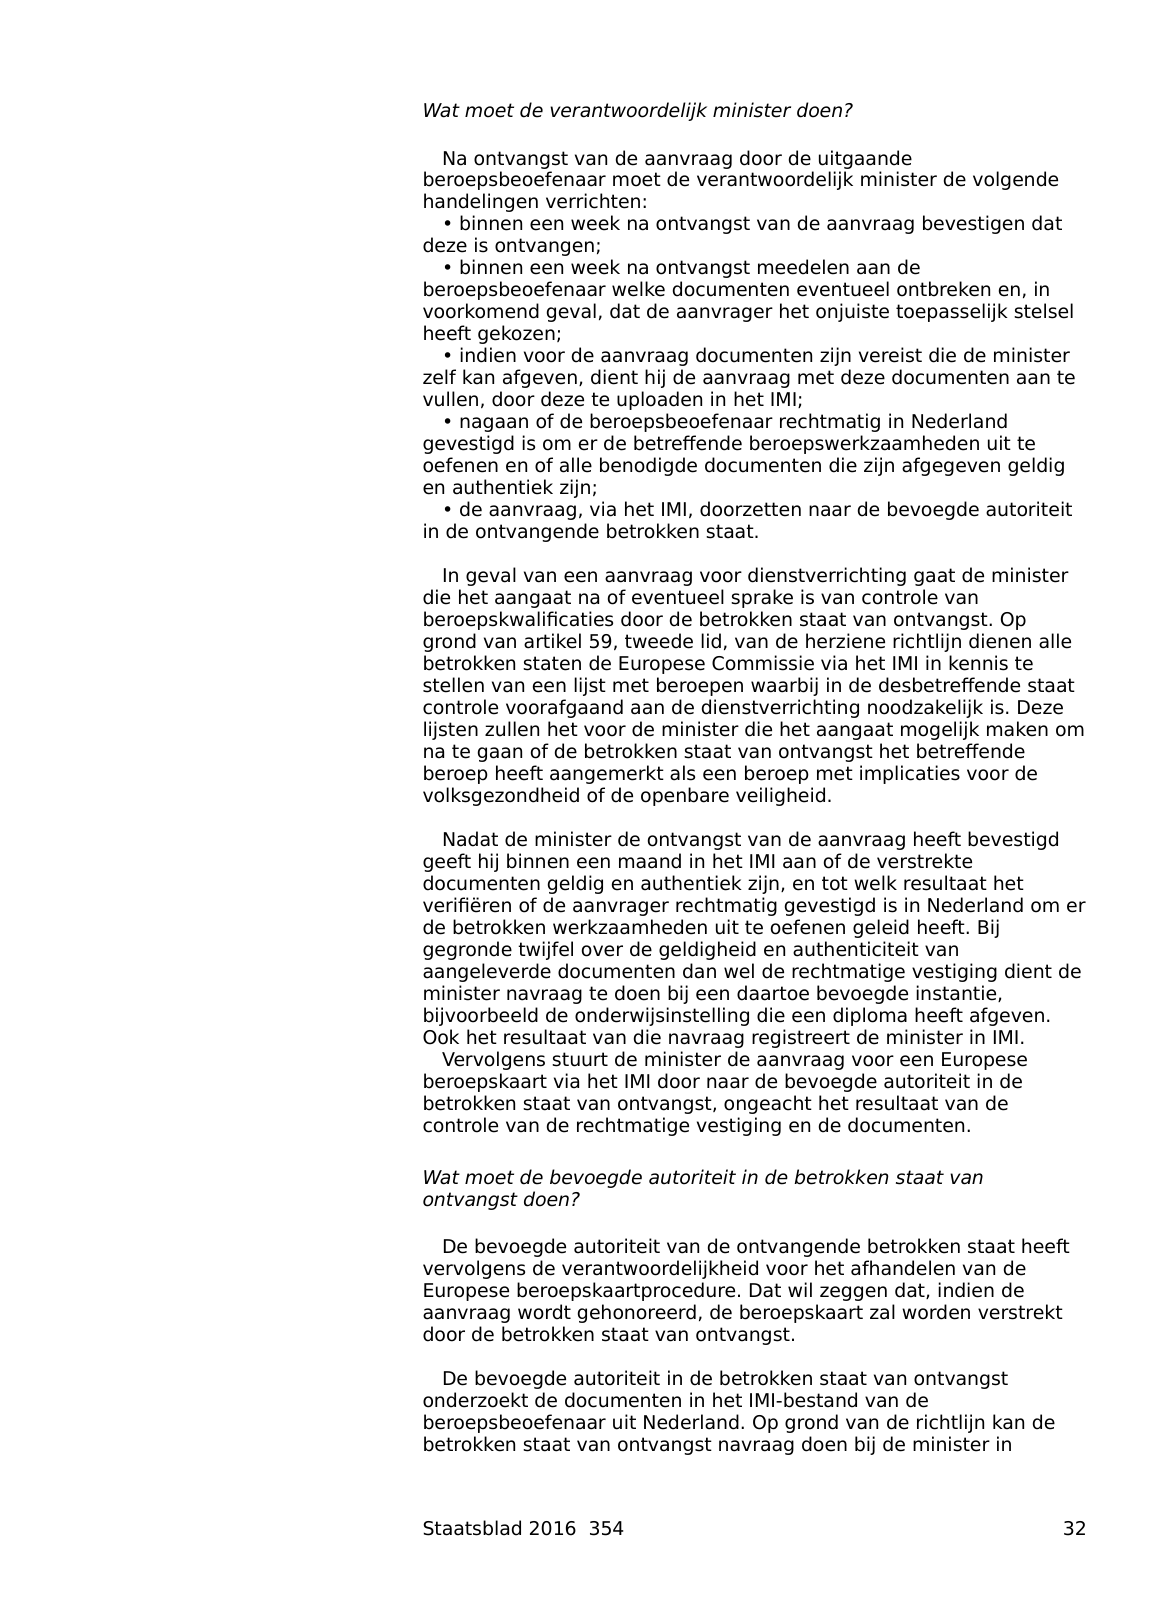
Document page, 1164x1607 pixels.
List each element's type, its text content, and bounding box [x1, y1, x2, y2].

text Nadat de minister de ontvangst van de aanvraag heeft bevestigd geeft hij binnen een maand in het IMI aan of de verstrekte documenten geldig en authentiek zijn, en tot welk resultaat het verifiëren of de aanvrager rechtmatig gevestigd is in Nederland om er de betrokken werkzaamheden uit te oefenen geleid heeft. Bij gegronde twijfel over de geldigheid en authenticiteit van aangeleverde documenten dan wel de rechtmatige vestiging dient de minister navraag te doen bij een daartoe bevoegde instantie, bijvoorbeeld de onderwijsinstelling die een diploma heeft afgeven. Ook het resultaat van die navraag registreert de minister in IMI. [422, 829, 1087, 1049]
subtitle Wat moet de bevoegde autoriteit in de betrokken staat van ontvangst doen? [422, 1167, 1087, 1211]
text • de aanvraag, via het IMI, doorzetten naar de bevoegde autoriteit in de ontvangende betrokken staat. [422, 499, 1087, 543]
text Vervolgens stuurt de minister de aanvraag voor een Europese beroepskaart via het IMI door naar de bevoegde autoriteit in de betrokken staat van ontvangst, ongeacht het resultaat van de controle van de rechtmatige vestiging en de documenten. [422, 1049, 1087, 1137]
subtitle Wat moet de verantwoordelijk minister doen? [422, 100, 1087, 122]
text • indien voor de aanvraag documenten zijn vereist die de minister zelf kan afgeven, dient hij de aanvraag met deze documenten aan te vullen, door deze te uploaden in het IMI; [422, 345, 1087, 411]
text De bevoegde autoriteit in de betrokken staat van ontvangst onderzoekt de documenten in het IMI-bestand van de beroepsbeoefenaar uit Nederland. Op grond van de richtlijn kan de betrokken staat van ontvangst navraag doen bij de minister in [422, 1368, 1087, 1456]
text Na ontvangst van de aanvraag door de uitgaande beroepsbeoefenaar moet de verantwoordelijk minister de volgende handelingen verrichten: [422, 147, 1087, 213]
text • binnen een week na ontvangst meedelen aan de beroepsbeoefenaar welke documenten eventueel ontbreken en, in voorkomend geval, dat de aanvrager het onjuiste toepasselijk stelsel heeft gekozen; [422, 257, 1087, 345]
text • binnen een week na ontvangst van de aanvraag bevestigen dat deze is ontvangen; [422, 213, 1087, 257]
text De bevoegde autoriteit van de ontvangende betrokken staat heeft vervolgens de verantwoordelijkheid voor het afhandelen van de Europese beroepskaartprocedure. Dat wil zeggen dat, indien de aanvraag wordt gehonoreerd, de beroepskaart zal worden verstrekt door de betrokken staat van ontvangst. [422, 1236, 1087, 1346]
text In geval van een aanvraag voor dienstverrichting gaat de minister die het aangaat na of eventueel sprake is van controle van beroepskwalificaties door de betrokken staat van ontvangst. Op grond van artikel 59, tweede lid, van de herziene richtlijn dienen alle betrokken staten de Europese Commissie via het IMI in kennis te stellen van een lijst met beroepen waarbij in de desbetreffende staat controle voorafgaand aan de dienstverrichting noodzakelijk is. Deze lijsten zullen het voor de minister die het aangaat mogelijk maken om na te gaan of de betrokken staat van ontvangst het betreffende beroep heeft aangemerkt als een beroep met implicaties voor de volksgezondheid of de openbare veiligheid. [422, 565, 1087, 807]
text • nagaan of de beroepsbeoefenaar rechtmatig in Nederland gevestigd is om er de betreffende beroepswerkzaamheden uit te oefenen en of alle benodigde documenten die zijn afgegeven geldig en authentiek zijn; [422, 411, 1087, 499]
